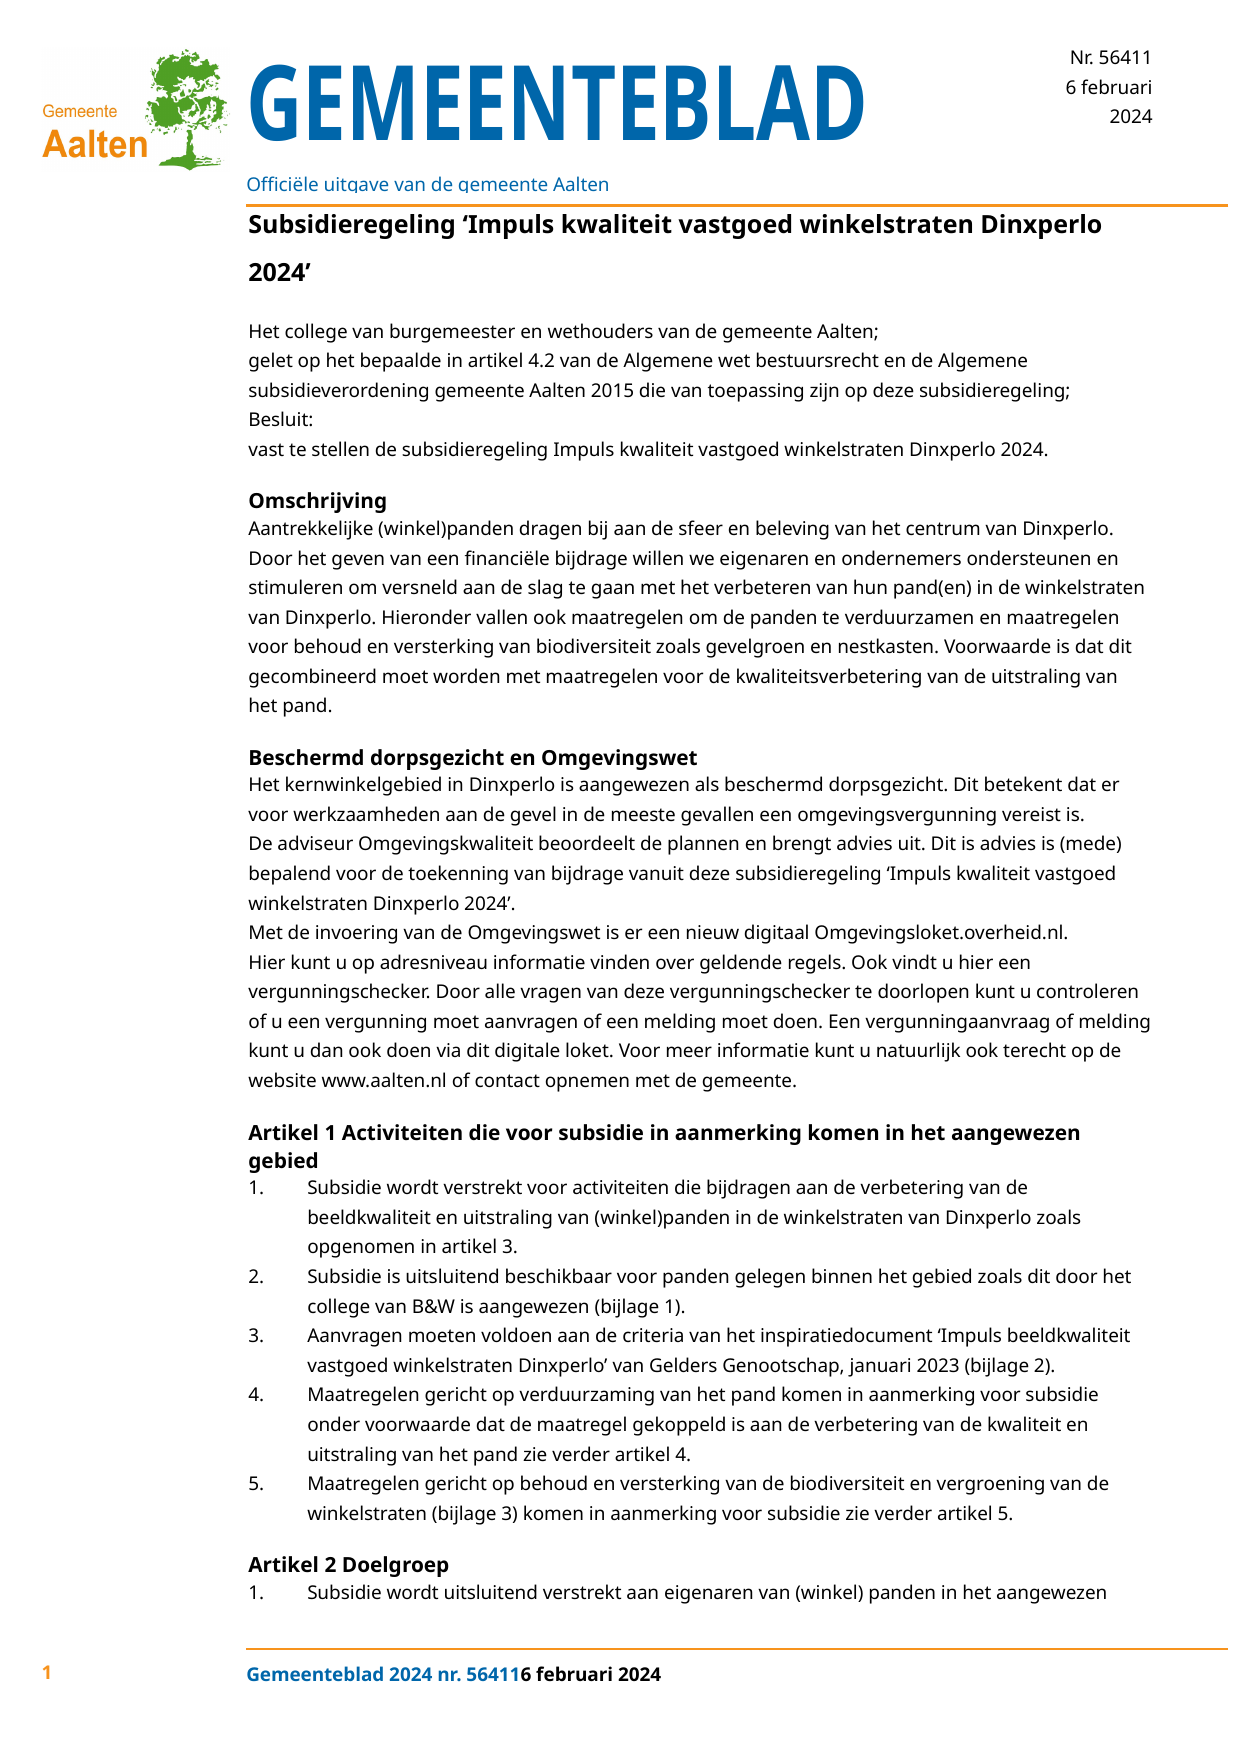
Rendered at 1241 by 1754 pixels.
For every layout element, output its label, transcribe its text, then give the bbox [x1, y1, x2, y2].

text Omschrijving [248, 487, 1152, 515]
text Met de invoering van de Omgevingswet is er een nieuw digitaal Omgevingsloket.overheid.nl. [248, 919, 1152, 945]
picture [41, 47, 231, 172]
list Subsidie wordt verstrekt voor activiteiten die bijdragen aan de verbetering van de beeldkwaliteit en uitstraling van (winkel)panden in de winkelstraten van Dinxperlo zoals opgenomen in artikel 3. [248, 1174, 1152, 1259]
text Artikel 2 Doelgroep [248, 1550, 1152, 1579]
text Aantrekkelijke (winkel)panden dragen bij aan de sfeer en beleving van het centrum van Dinxperlo. Door het geven van een financiële bijdrage willen we eigenaren en ondernemers ondersteunen en stimuleren om versneld aan de slag te gaan met het verbeteren van hun pand(en) in de winkelstraten van Dinxperlo. Hieronder vallen ook maatregelen om de panden te verduurzamen en maatregelen voor behoud en versterking van biodiversiteit zoals gevelgroen en nestkasten. Voorwaarde is dat dit gecombineerd moet worden met maatregelen voor de kwaliteitsverbetering van de uitstraling van het pand. [248, 515, 1152, 718]
text Het kernwinkelgebied in Dinxperlo is aangewezen als beschermd dorpsgezicht. Dit betekent dat er voor werkzaamheden aan de gevel in de meeste gevallen een omgevingsvergunning vereist is. [248, 771, 1152, 827]
list Maatregelen gericht op verduurzaming van het pand komen in aanmerking voor subsidie onder voorwaarde dat de maatregel gekoppeld is aan de verbetering van de kwaliteit en uitstraling van het pand zie verder artikel 4. [248, 1382, 1152, 1467]
list Subsidie is uitsluitend beschikbaar voor panden gelegen binnen het gebied zoals dit door het college van B&W is aangewezen (bijlage 1). [248, 1263, 1152, 1319]
text Artikel 1 Activiteiten die voor subsidie in aanmerking komen in het aangewezen gebied [248, 1118, 1152, 1174]
text Besluit: [248, 407, 1152, 432]
list Aanvragen moeten voldoen aan de criteria van het inspiratiedocument ‘Impuls beeldkwaliteit vastgoed winkelstraten Dinxperlo’ van Gelders Genootschap, januari 2023 (bijlage 2). [248, 1322, 1152, 1378]
text Het college van burgemeester en wethouders van de gemeente Aalten; [248, 318, 1152, 344]
text gelet op het bepaalde in artikel 4.2 van de Algemene wet bestuursrecht en de Algemene subsidieverordening gemeente Aalten 2015 die van toepassing zijn op deze subsidieregeling; [248, 347, 1152, 403]
text De adviseur Omgevingskwaliteit beoordeelt de plannen en brengt advies uit. Dit is advies is (mede) bepalend voor de toekenning van bijdrage vanuit deze subsidieregeling ‘Impuls kwaliteit vastgoed winkelstraten Dinxperlo 2024’. [248, 831, 1152, 916]
text Beschermd dorpsgezicht en Omgevingswet [248, 743, 1152, 771]
text vast te stellen de subsidieregeling Impuls kwaliteit vastgoed winkelstraten Dinxperlo 2024. [248, 436, 1152, 462]
list Subsidie wordt uitsluitend verstrekt aan eigenaren van (winkel) panden in het aangewezen [248, 1579, 1152, 1604]
text Subsidieregeling ‘Impuls kwaliteit vastgoed winkelstraten Dinxperlo 2024’ [248, 207, 1152, 288]
text Hier kunt u op adresniveau informatie vinden over geldende regels. Ook vindt u hier een vergunningschecker. Door alle vragen van deze vergunningschecker te doorlopen kunt u controleren of u een vergunning moet aanvragen of een melding moet doen. Een vergunningaanvraag of melding kunt u dan ook doen via dit digitale loket. Voor meer informatie kunt u natuurlijk ook terecht op de website www.aalten.nl of contact opnemen met de gemeente. [248, 949, 1152, 1093]
list Maatregelen gericht op behoud en versterking van de biodiversiteit en vergroening van de winkelstraten (bijlage 3) komen in aanmerking voor subsidie zie verder artikel 5. [248, 1470, 1152, 1526]
